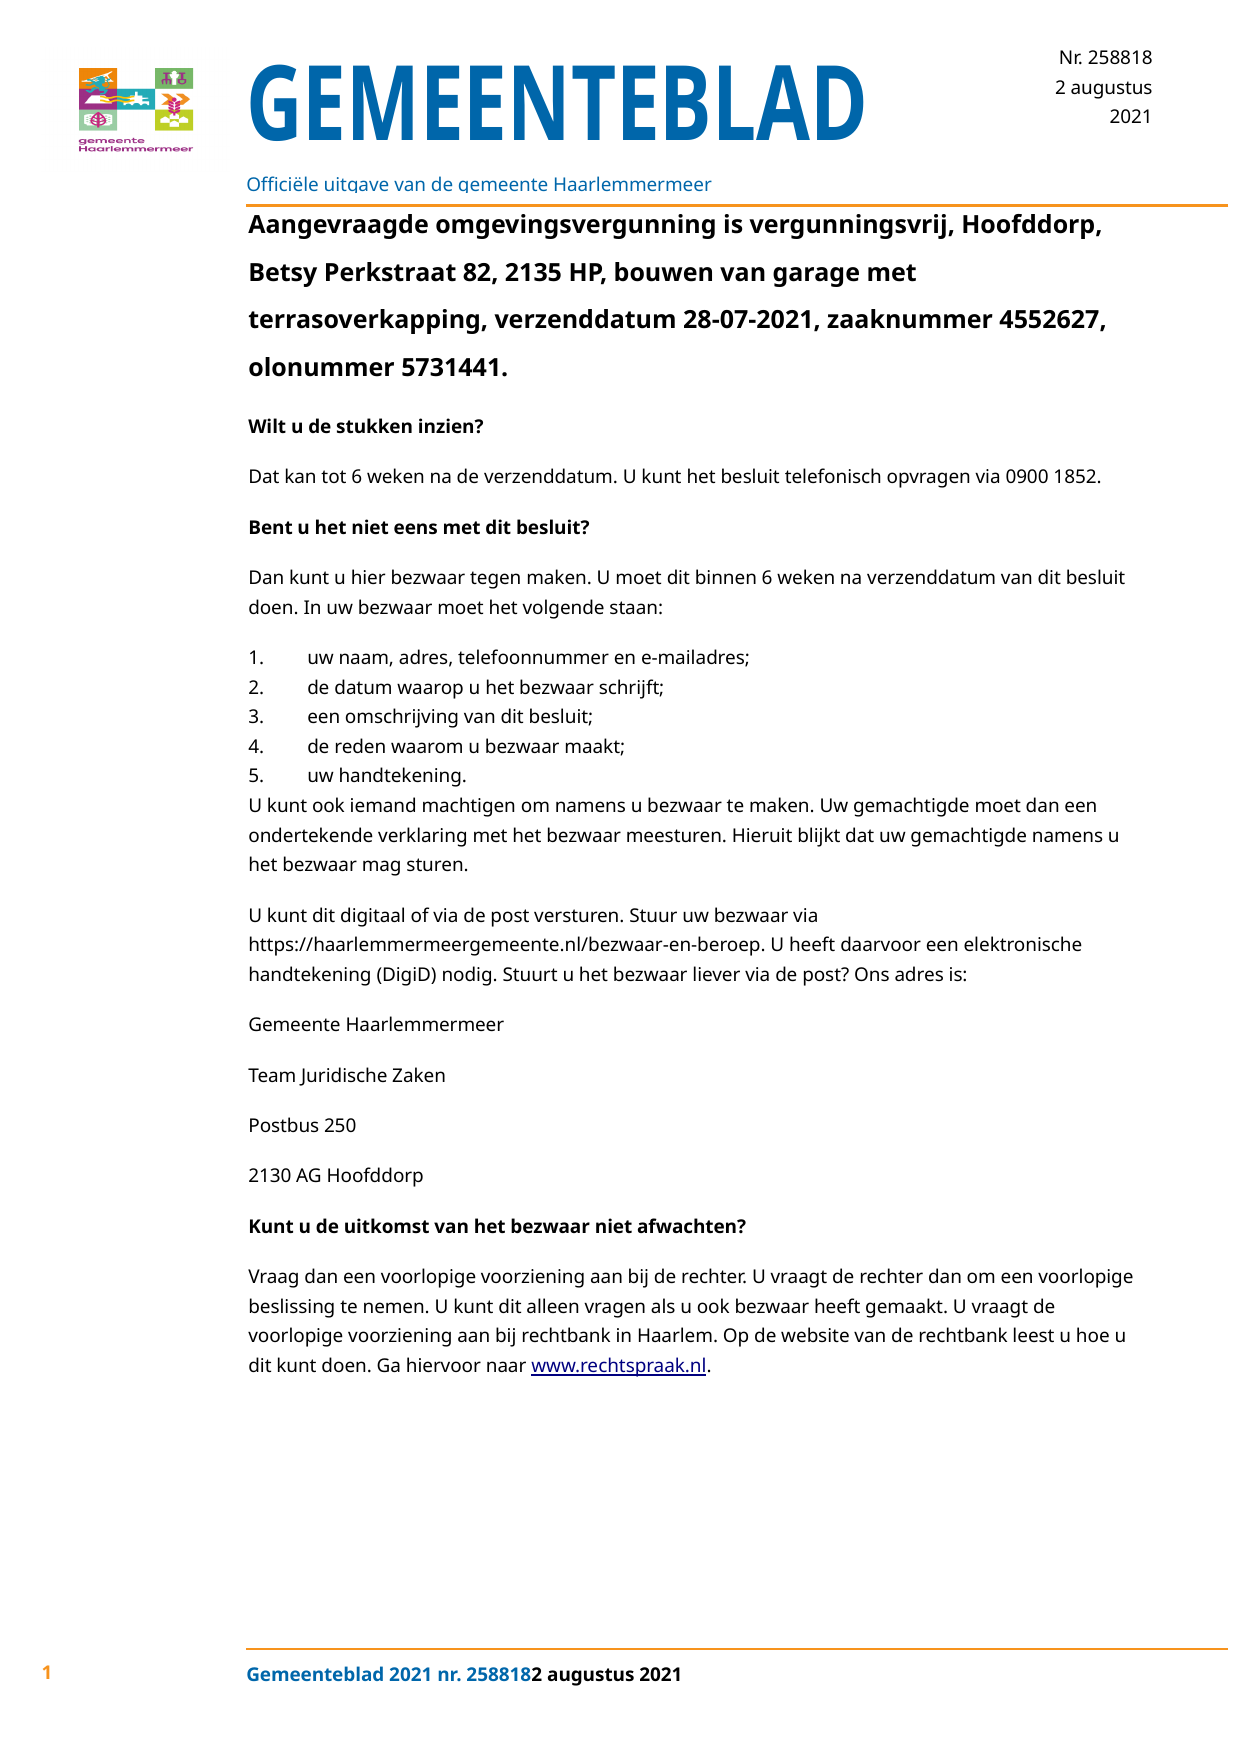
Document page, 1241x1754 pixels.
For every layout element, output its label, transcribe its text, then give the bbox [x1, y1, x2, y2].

text Bent u het niet eens met dit besluit? [248, 514, 1152, 540]
text U kunt ook iemand machtigen om namens u bezwaar te maken. Uw gemachtigde moet dan een ondertekende verklaring met het bezwaar meesturen. Hieruit blijkt dat uw gemachtigde namens u het bezwaar mag sturen. [248, 792, 1152, 877]
text Aangevraagde omgevingsvergunning is vergunningsvrij, Hoofddorp, Betsy Perkstraat 82, 2135 HP, bouwen van garage met terrasoverkapping, verzenddatum 28-07-2021, zaaknummer 4552627, olonummer 5731441. [248, 207, 1152, 384]
text U kunt dit digitaal of via de post versturen. Stuur uw bezwaar via https://haarlemmermeergemeente.nl/bezwaar-en-beroep. U heeft daarvoor een elektronische handtekening (DigiD) nodig. Stuurt u het bezwaar liever via de post? Ons adres is: [248, 902, 1152, 987]
text 2130 AG Hoofddorp [248, 1163, 1152, 1188]
picture [41, 47, 231, 172]
text Dan kunt u hier bezwaar tegen maken. U moet dit binnen 6 weken na verzenddatum van dit besluit doen. In uw bezwaar moet het volgende staan: [248, 564, 1152, 620]
text Kunt u de uitkomst van het bezwaar niet afwachten? [248, 1213, 1152, 1239]
text Wilt u de stukken inzien? [248, 413, 1152, 439]
text Vraag dan een voorlopige voorziening aan bij de rechter. U vraagt de rechter dan om een voorlopige beslissing te nemen. U kunt dit alleen vragen als u ook bezwaar heeft gemaakt. U vraagt de voorlopige voorziening aan bij rechtbank in Haarlem. Op de website van de rechtbank leest u hoe u dit kunt doen. Ga hiervoor naar www.rechtspraak.nl. [248, 1263, 1152, 1378]
text Dat kan tot 6 weken na de verzenddatum. U kunt het besluit telefonisch opvragen via 0900 1852. [248, 463, 1152, 489]
list uw naam, adres, telefoonnummer en e-mailadres; [248, 644, 1152, 670]
list uw handtekening. [248, 763, 1152, 788]
text Postbus 250 [248, 1112, 1152, 1138]
text Team Juridische Zaken [248, 1062, 1152, 1088]
text Gemeente Haarlemmermeer [248, 1011, 1152, 1037]
list de datum waarop u het bezwaar schrijft; [248, 674, 1152, 700]
list de reden waarom u bezwaar maakt; [248, 733, 1152, 759]
list een omschrijving van dit besluit; [248, 703, 1152, 729]
